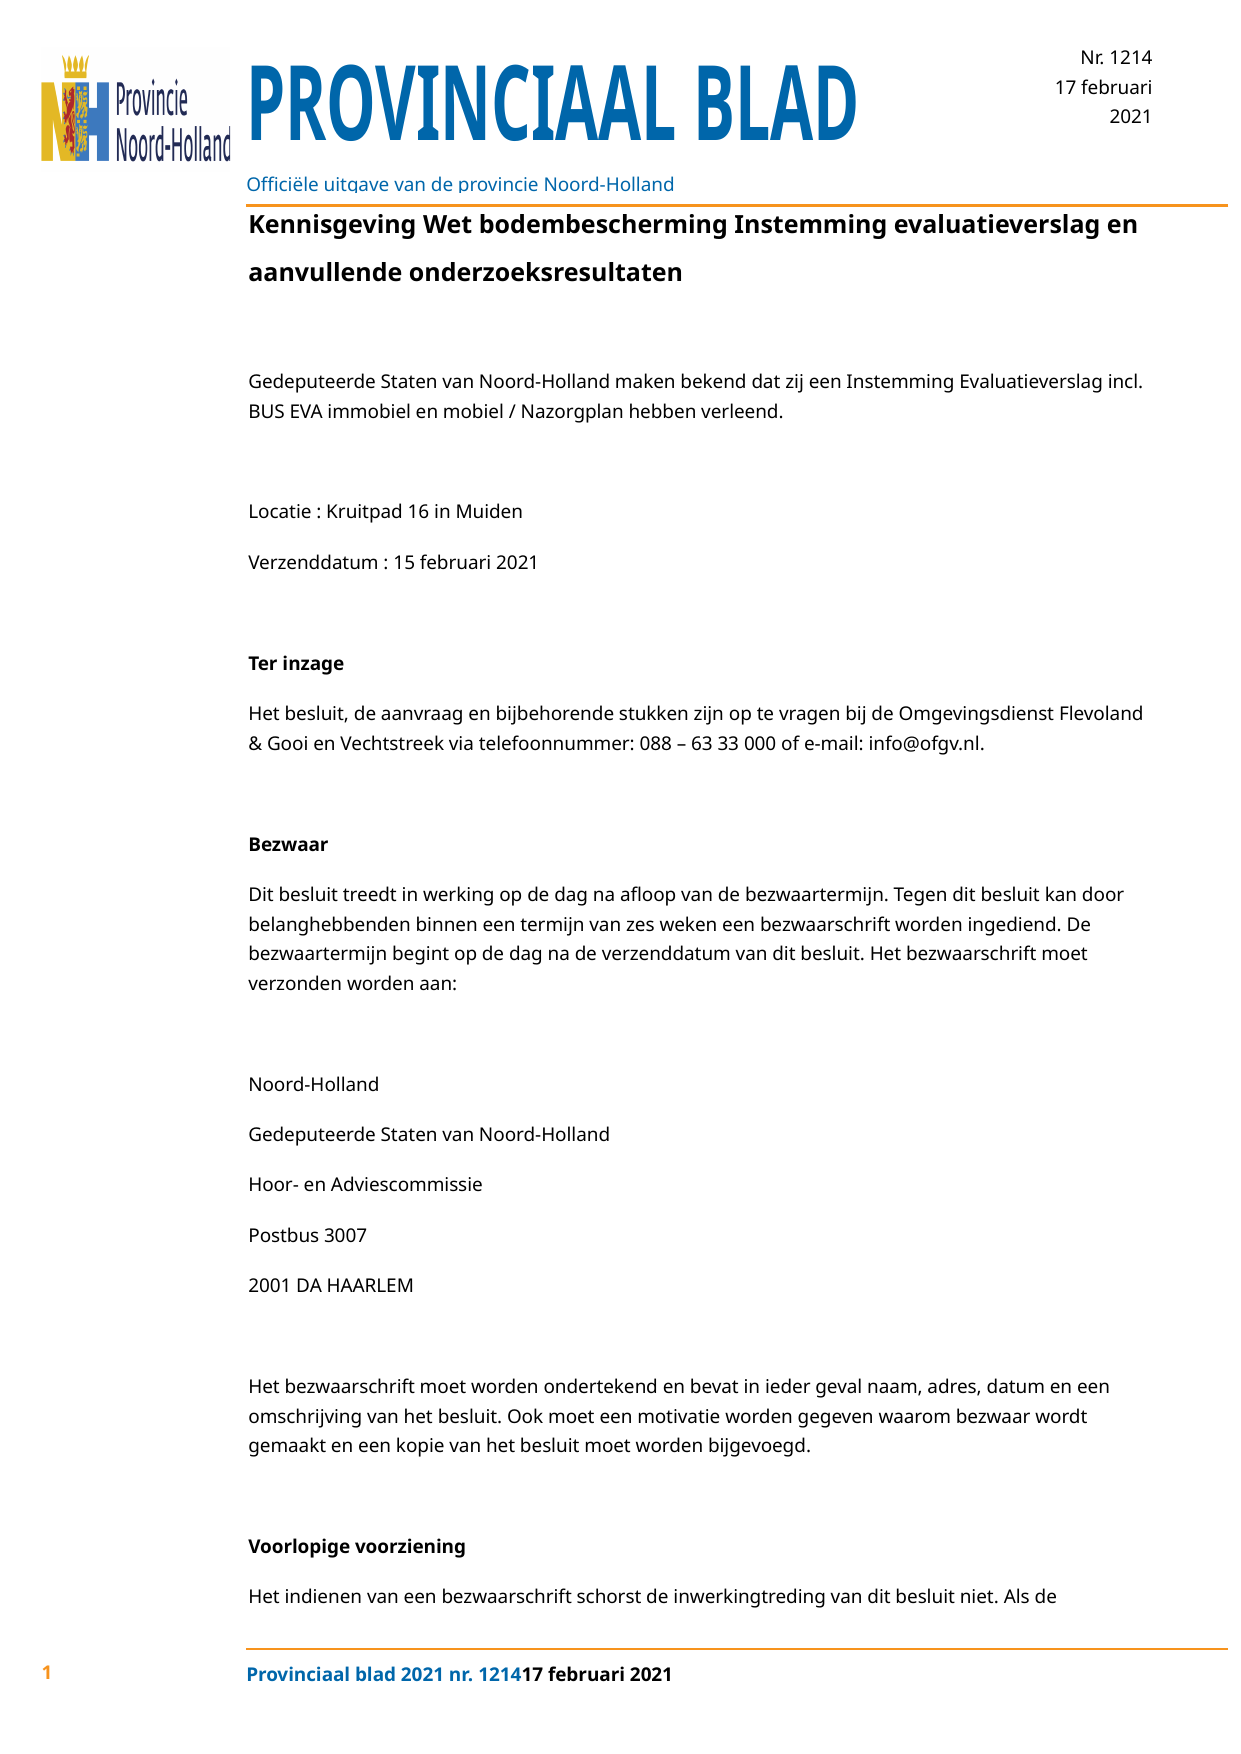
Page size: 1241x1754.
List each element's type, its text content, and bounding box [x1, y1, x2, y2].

text Ter inzage [248, 650, 1152, 676]
text Het besluit, de aanvraag en bijbehorende stukken zijn op te vragen bij de Omgevingsdienst Flevoland & Gooi en Vechtstreek via telefoonnummer: 088 – 63 33 000 of e-mail: info@ofgv.nl. [248, 700, 1152, 756]
picture [41, 47, 231, 172]
text Voorlopige voorziening [248, 1533, 1152, 1559]
text Hoor- en Adviescommissie [248, 1172, 1152, 1197]
text 2001 DA HAARLEM [248, 1272, 1152, 1298]
text Locatie : Kruitpad 16 in Muiden [248, 499, 1152, 524]
text Gedeputeerde Staten van Noord-Holland [248, 1121, 1152, 1147]
text Verzenddatum : 15 februari 2021 [248, 549, 1152, 575]
text Gedeputeerde Staten van Noord-Holland maken bekend dat zij een Instemming Evaluatieverslag incl. BUS EVA immobiel en mobiel / Nazorgplan hebben verleend. [248, 368, 1152, 424]
text Postbus 3007 [248, 1222, 1152, 1248]
text Noord-Holland [248, 1071, 1152, 1097]
text Dit besluit treedt in werking op de dag na afloop van de bezwaartermijn. Tegen dit besluit kan door belanghebbenden binnen een termijn van zes weken een bezwaarschrift worden ingediend. De bezwaartermijn begint op de dag na de verzenddatum van dit besluit. Het bezwaarschrift moet verzonden worden aan: [248, 881, 1152, 996]
text Bezwaar [248, 831, 1152, 857]
text Het indienen van een bezwaarschrift schorst de inwerkingtreding van dit besluit niet. Als de [248, 1584, 1152, 1609]
text Kennisgeving Wet bodembescherming Instemming evaluatieverslag en aanvullende onderzoeksresultaten [248, 207, 1152, 288]
text Het bezwaarschrift moet worden ondertekend en bevat in ieder geval naam, adres, datum en een omschrijving van het besluit. Ook moet een motivatie worden gegeven waarom bezwaar wordt gemaakt en een kopie van het besluit moet worden bijgevoegd. [248, 1373, 1152, 1458]
